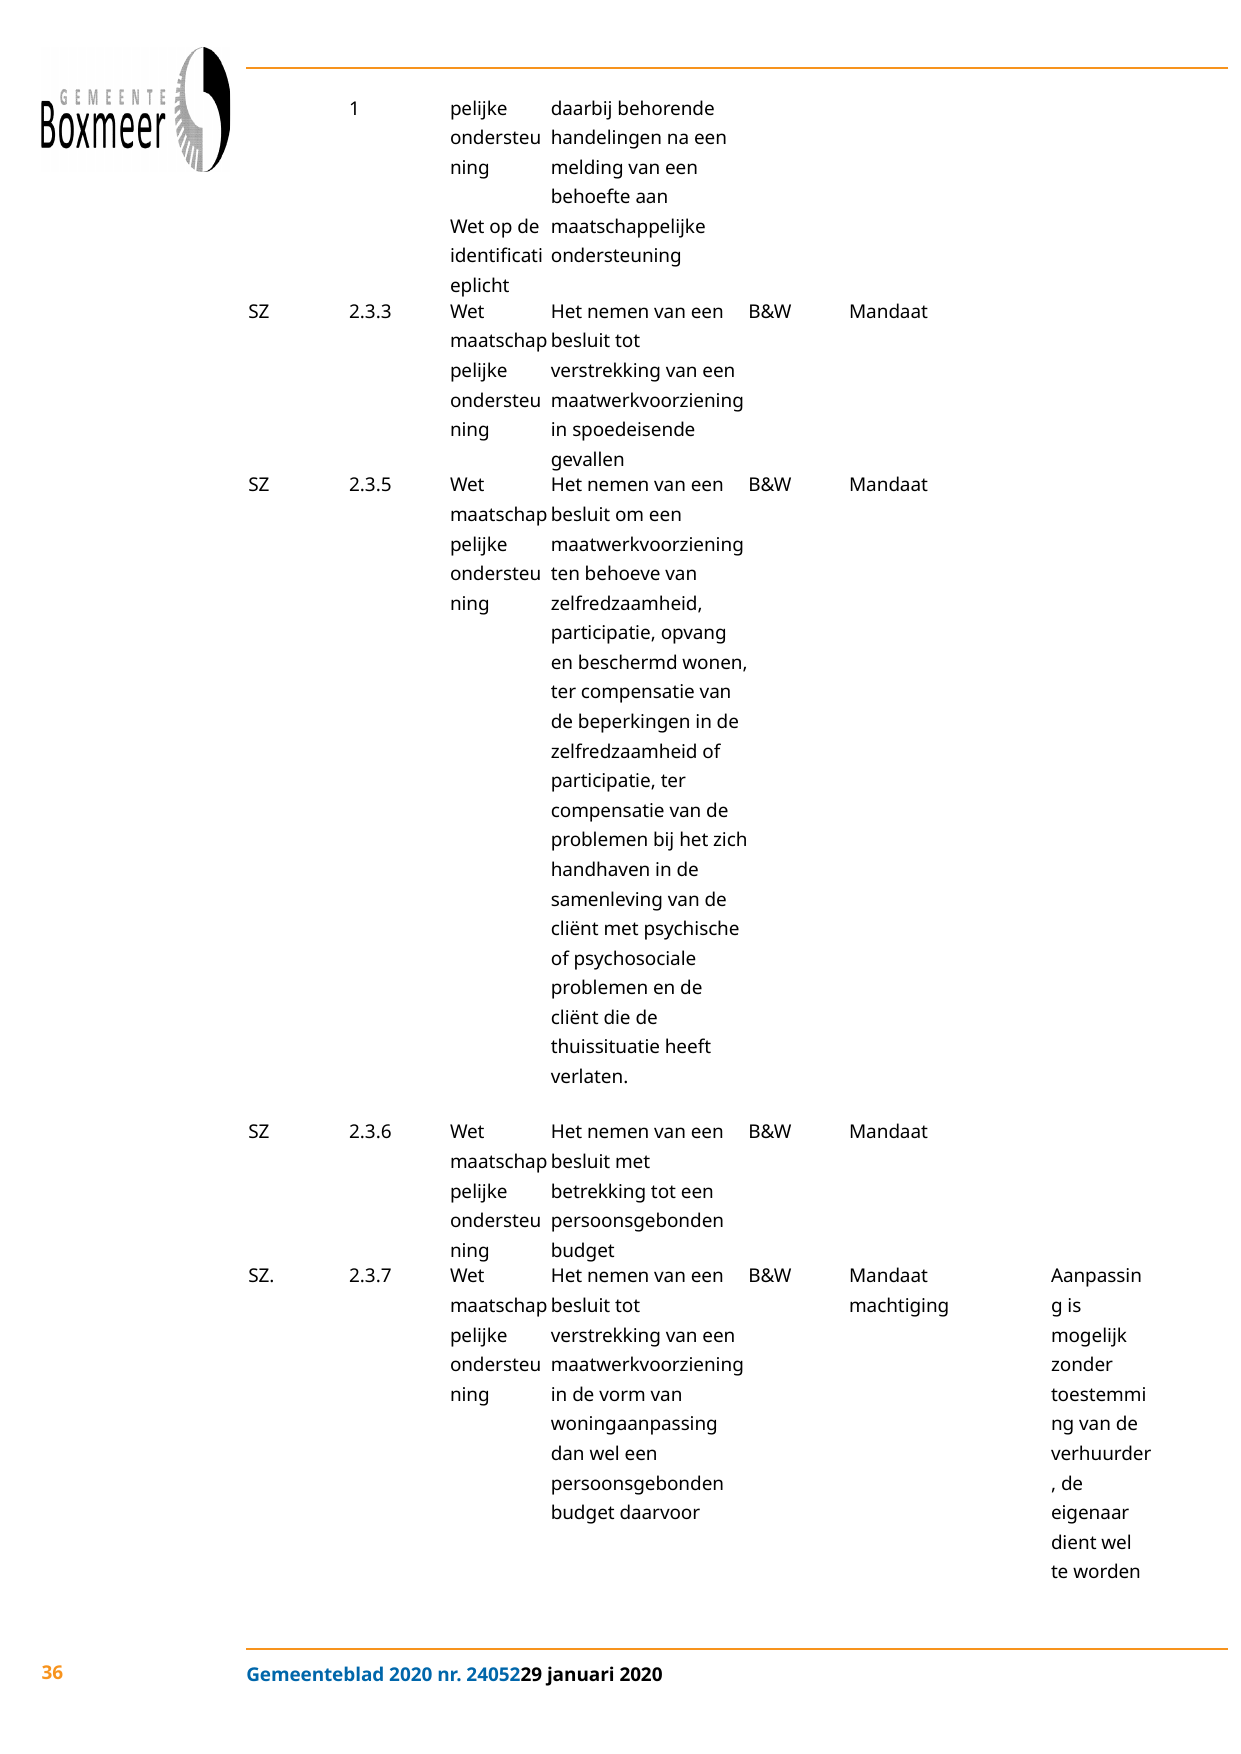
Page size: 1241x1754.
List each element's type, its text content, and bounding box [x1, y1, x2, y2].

table_cell Wet maatschappelijke ondersteuning [450, 1119, 551, 1263]
table_cell Het nemen van een besluit tot verstrekking van een maatwerkvoorziening in spoedeisende gevallen [551, 298, 748, 472]
table_cell daarbij behorende handelingen na een melding van een behoefte aan maatschappelijke ondersteuning [551, 95, 748, 298]
table_cell 1 [349, 95, 450, 298]
table_cell B&W [748, 472, 849, 1119]
table_cell SZ [248, 298, 349, 472]
table_cell SZ [248, 1119, 349, 1263]
table_cell [950, 1263, 1051, 1584]
table_cell [1051, 298, 1152, 472]
table_cell pelijke ondersteuning Wet op de identificatieplicht [450, 95, 551, 298]
table_cell SZ [248, 472, 349, 1119]
table_cell Het nemen van een besluit tot verstrekking van een maatwerkvoorziening in de vorm van woningaanpassing dan wel een persoonsgebonden budget daarvoor [551, 1263, 748, 1584]
table_cell [1051, 95, 1152, 298]
table_cell 2.3.3 [349, 298, 450, 472]
table_cell Het nemen van een besluit met betrekking tot een persoonsgebonden budget [551, 1119, 748, 1263]
table_cell [1051, 472, 1152, 1119]
table_cell B&W [748, 1119, 849, 1263]
table_cell SZ. [248, 1263, 349, 1584]
table_cell Mandaat [849, 1119, 950, 1263]
table_cell [748, 95, 849, 298]
table_cell Het nemen van een besluit om een maatwerkvoorziening ten behoeve van zelfredzaamheid, participatie, opvang en beschermd wonen, ter compensatie van de beperkingen in de zelfredzaamheid of participatie, ter compensatie van de problemen bij het zich handhaven in de samenleving van de cliënt met psychische of psychosociale problemen en de cliënt die de thuissituatie heeft verlaten. [551, 472, 748, 1119]
table_cell Wet maatschappelijke ondersteuning [450, 298, 551, 472]
table_cell Wet maatschappelijke ondersteuning [450, 1263, 551, 1584]
table_cell Mandaat [849, 472, 950, 1119]
table_cell Mandaat [849, 298, 950, 472]
picture [41, 47, 231, 172]
table_cell [1051, 1119, 1152, 1263]
table_cell Mandaat machtiging [849, 1263, 950, 1584]
table_cell 2.3.6 [349, 1119, 450, 1263]
table_cell 2.3.5 [349, 472, 450, 1119]
table_cell B&W [748, 1263, 849, 1584]
table_cell 2.3.7 [349, 1263, 450, 1584]
table_cell Aanpassing is mogelijk zonder toestemming van de verhuurder, de eigenaar dient wel te worden [1051, 1263, 1152, 1584]
table_cell [950, 95, 1051, 298]
table_cell [950, 1119, 1051, 1263]
table_cell Wet maatschappelijke ondersteuning [450, 472, 551, 1119]
table_cell B&W [748, 298, 849, 472]
table_cell [950, 298, 1051, 472]
table_cell [849, 95, 950, 298]
table_cell [248, 95, 349, 298]
table_cell [950, 472, 1051, 1119]
